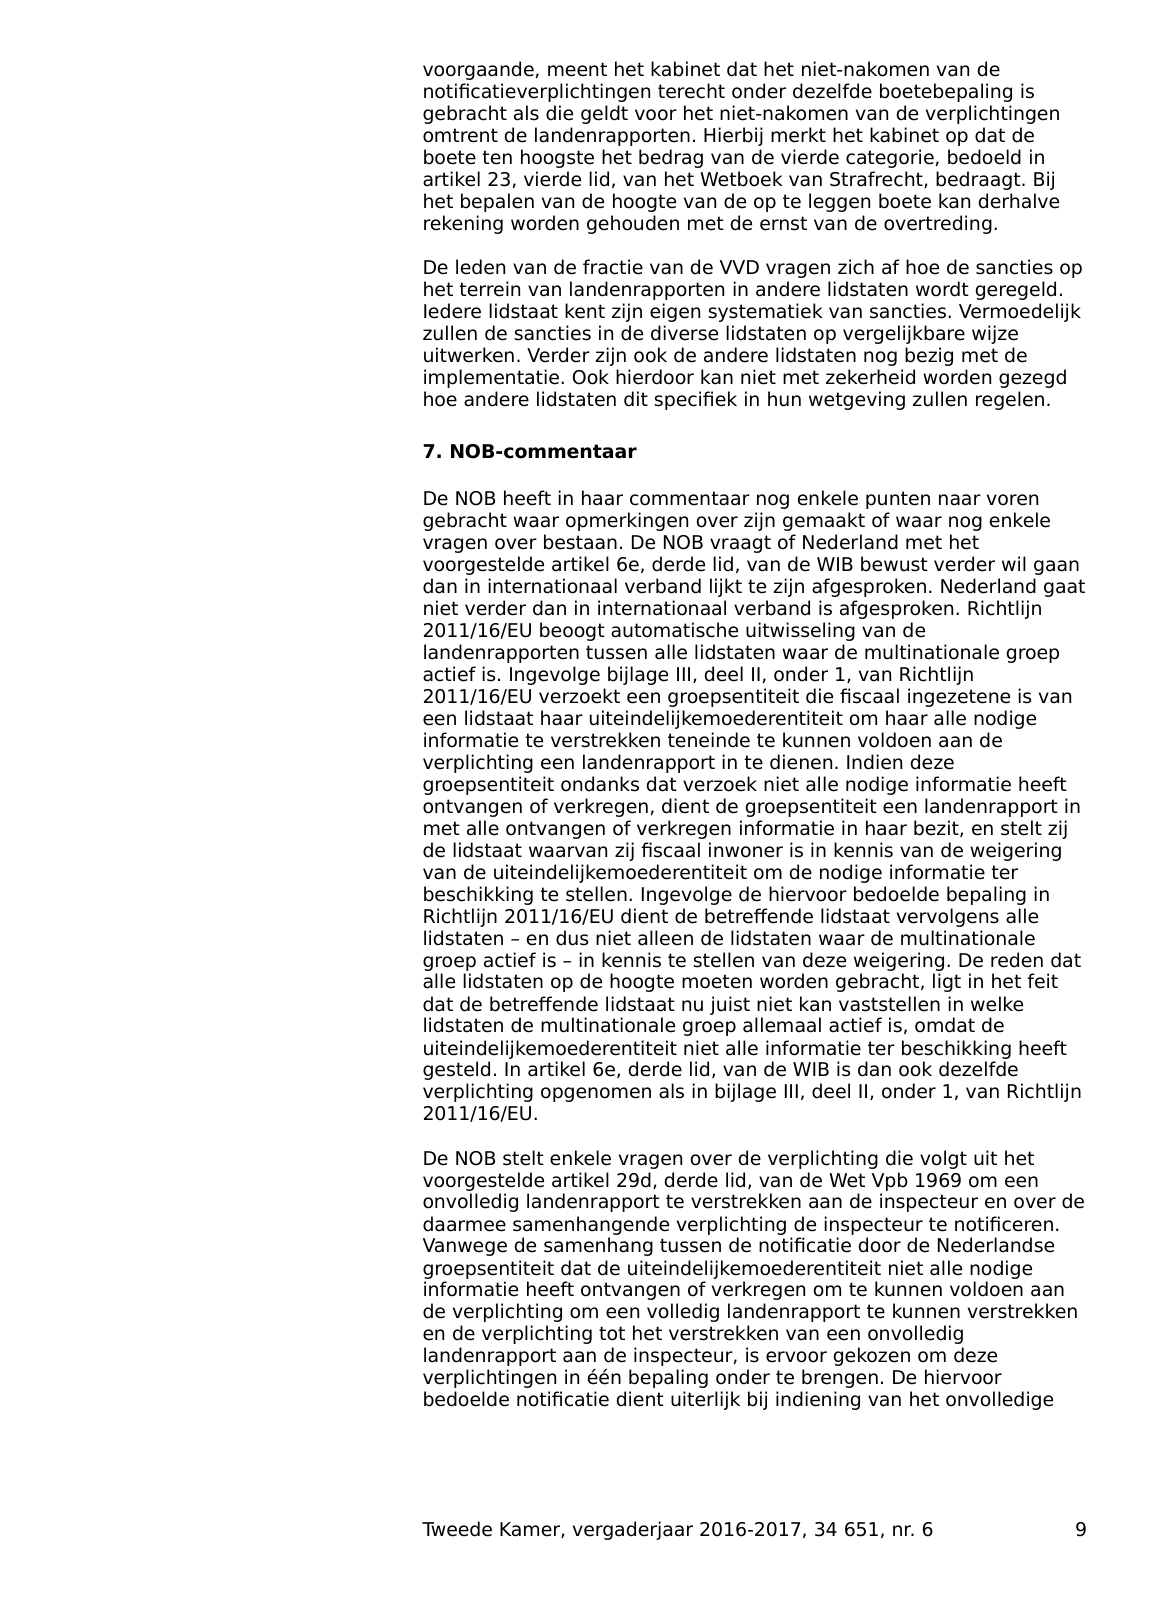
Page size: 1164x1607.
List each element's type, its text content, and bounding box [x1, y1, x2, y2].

text De leden van de fractie van de VVD vragen zich af hoe de sancties op het terrein van landenrapporten in andere lidstaten wordt geregeld. Iedere lidstaat kent zijn eigen systematiek van sancties. Vermoedelijk zullen de sancties in de diverse lidstaten op vergelijkbare wijze uitwerken. Verder zijn ook de andere lidstaten nog bezig met de implementatie. Ook hierdoor kan niet met zekerheid worden gezegd hoe andere lidstaten dit specifiek in hun wetgeving zullen regelen. [422, 257, 1087, 411]
text De NOB heeft in haar commentaar nog enkele punten naar voren gebracht waar opmerkingen over zijn gemaakt of waar nog enkele vragen over bestaan. De NOB vraagt of Nederland met het voorgestelde artikel 6e, derde lid, van de WIB bewust verder wil gaan dan in internationaal verband lijkt te zijn afgesproken. Nederland gaat niet verder dan in internationaal verband is afgesproken. Richtlijn 2011/16/EU beoogt automatische uitwisseling van de landenrapporten tussen alle lidstaten waar de multinationale groep actief is. Ingevolge bijlage III, deel II, onder 1, van Richtlijn 2011/16/EU verzoekt een groepsentiteit die fiscaal ingezetene is van een lidstaat haar uiteindelijkemoederentiteit om haar alle nodige informatie te verstrekken teneinde te kunnen voldoen aan de verplichting een landenrapport in te dienen. Indien deze groepsentiteit ondanks dat verzoek niet alle nodige informatie heeft ontvangen of verkregen, dient de groepsentiteit een landenrapport in met alle ontvangen of verkregen informatie in haar bezit, en stelt zij de lidstaat waarvan zij fiscaal inwoner is in kennis van de weigering van de uiteindelijkemoederentiteit om de nodige informatie ter beschikking te stellen. Ingevolge de hiervoor bedoelde bepaling in Richtlijn 2011/16/EU dient de betreffende lidstaat vervolgens alle lidstaten – en dus niet alleen de lidstaten waar de multinationale groep actief is – in kennis te stellen van deze weigering. De reden dat alle lidstaten op de hoogte moeten worden gebracht, ligt in het feit dat de betreffende lidstaat nu juist niet kan vaststellen in welke lidstaten de multinationale groep allemaal actief is, omdat de uiteindelijkemoederentiteit niet alle informatie ter beschikking heeft gesteld. In artikel 6e, derde lid, van de WIB is dan ook dezelfde verplichting opgenomen als in bijlage III, deel II, onder 1, van Richtlijn 2011/16/EU. [422, 488, 1087, 1125]
text voorgaande, meent het kabinet dat het niet-nakomen van de notificatieverplichtingen terecht onder dezelfde boetebepaling is gebracht als die geldt voor het niet-nakomen van de verplichtingen omtrent de landenrapporten. Hierbij merkt het kabinet op dat de boete ten hoogste het bedrag van de vierde categorie, bedoeld in artikel 23, vierde lid, van het Wetboek van Strafrecht, bedraagt. Bij het bepalen van de hoogte van de op te leggen boete kan derhalve rekening worden gehouden met de ernst van de overtreding. [422, 59, 1087, 235]
subtitle 7. NOB-commentaar [422, 441, 1087, 463]
text De NOB stelt enkele vragen over de verplichting die volgt uit het voorgestelde artikel 29d, derde lid, van de Wet Vpb 1969 om een onvolledig landenrapport te verstrekken aan de inspecteur en over de daarmee samenhangende verplichting de inspecteur te notificeren. Vanwege de samenhang tussen de notificatie door de Nederlandse groepsentiteit dat de uiteindelijkemoederentiteit niet alle nodige informatie heeft ontvangen of verkregen om te kunnen voldoen aan de verplichting om een volledig landenrapport te kunnen verstrekken en de verplichting tot het verstrekken van een onvolledig landenrapport aan de inspecteur, is ervoor gekozen om deze verplichtingen in één bepaling onder te brengen. De hiervoor bedoelde notificatie dient uiterlijk bij indiening van het onvolledige [422, 1147, 1087, 1411]
